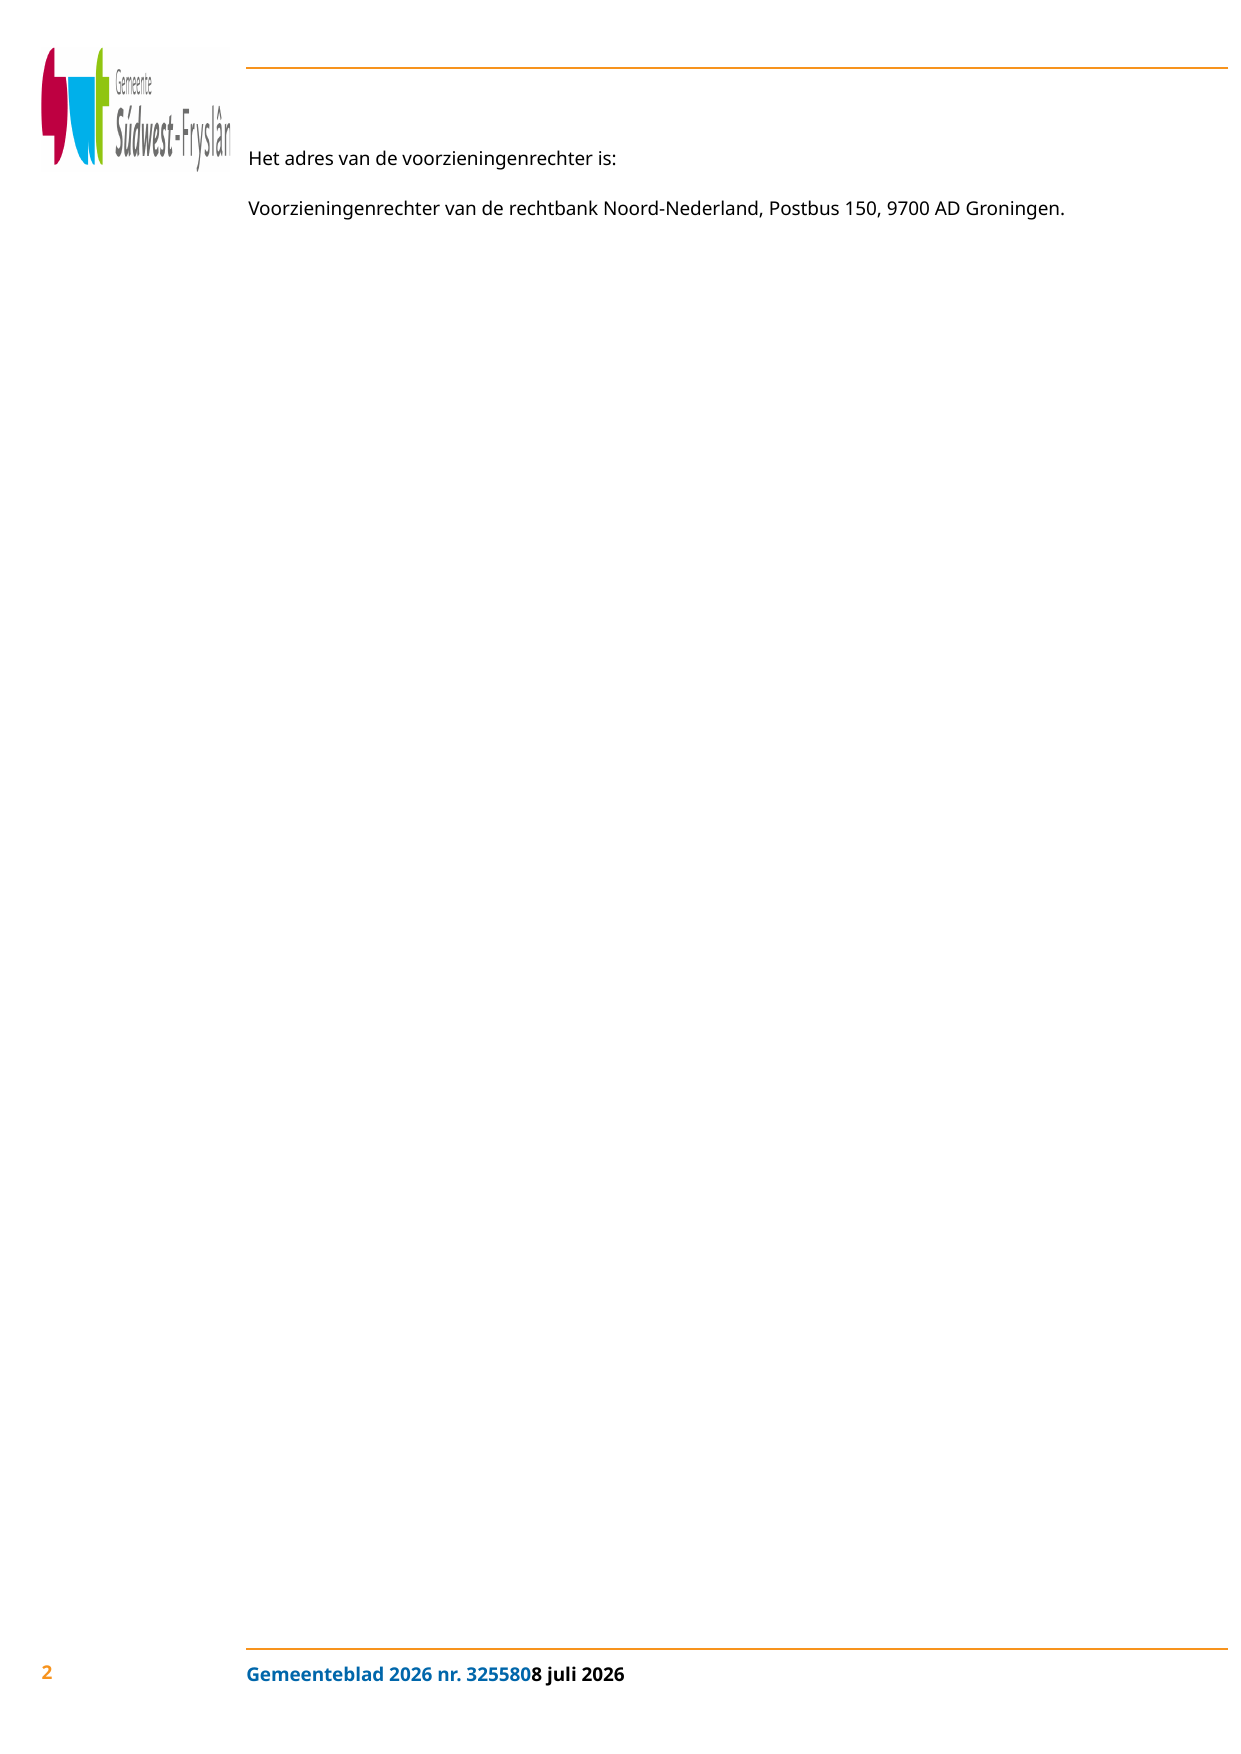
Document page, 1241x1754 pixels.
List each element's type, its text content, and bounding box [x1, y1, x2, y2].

text Het adres van de voorzieningenrechter is: [248, 145, 1152, 171]
text Voorzieningenrechter van de rechtbank Noord-Nederland, Postbus 150, 9700 AD Groningen. [248, 196, 1152, 221]
picture [41, 47, 231, 172]
